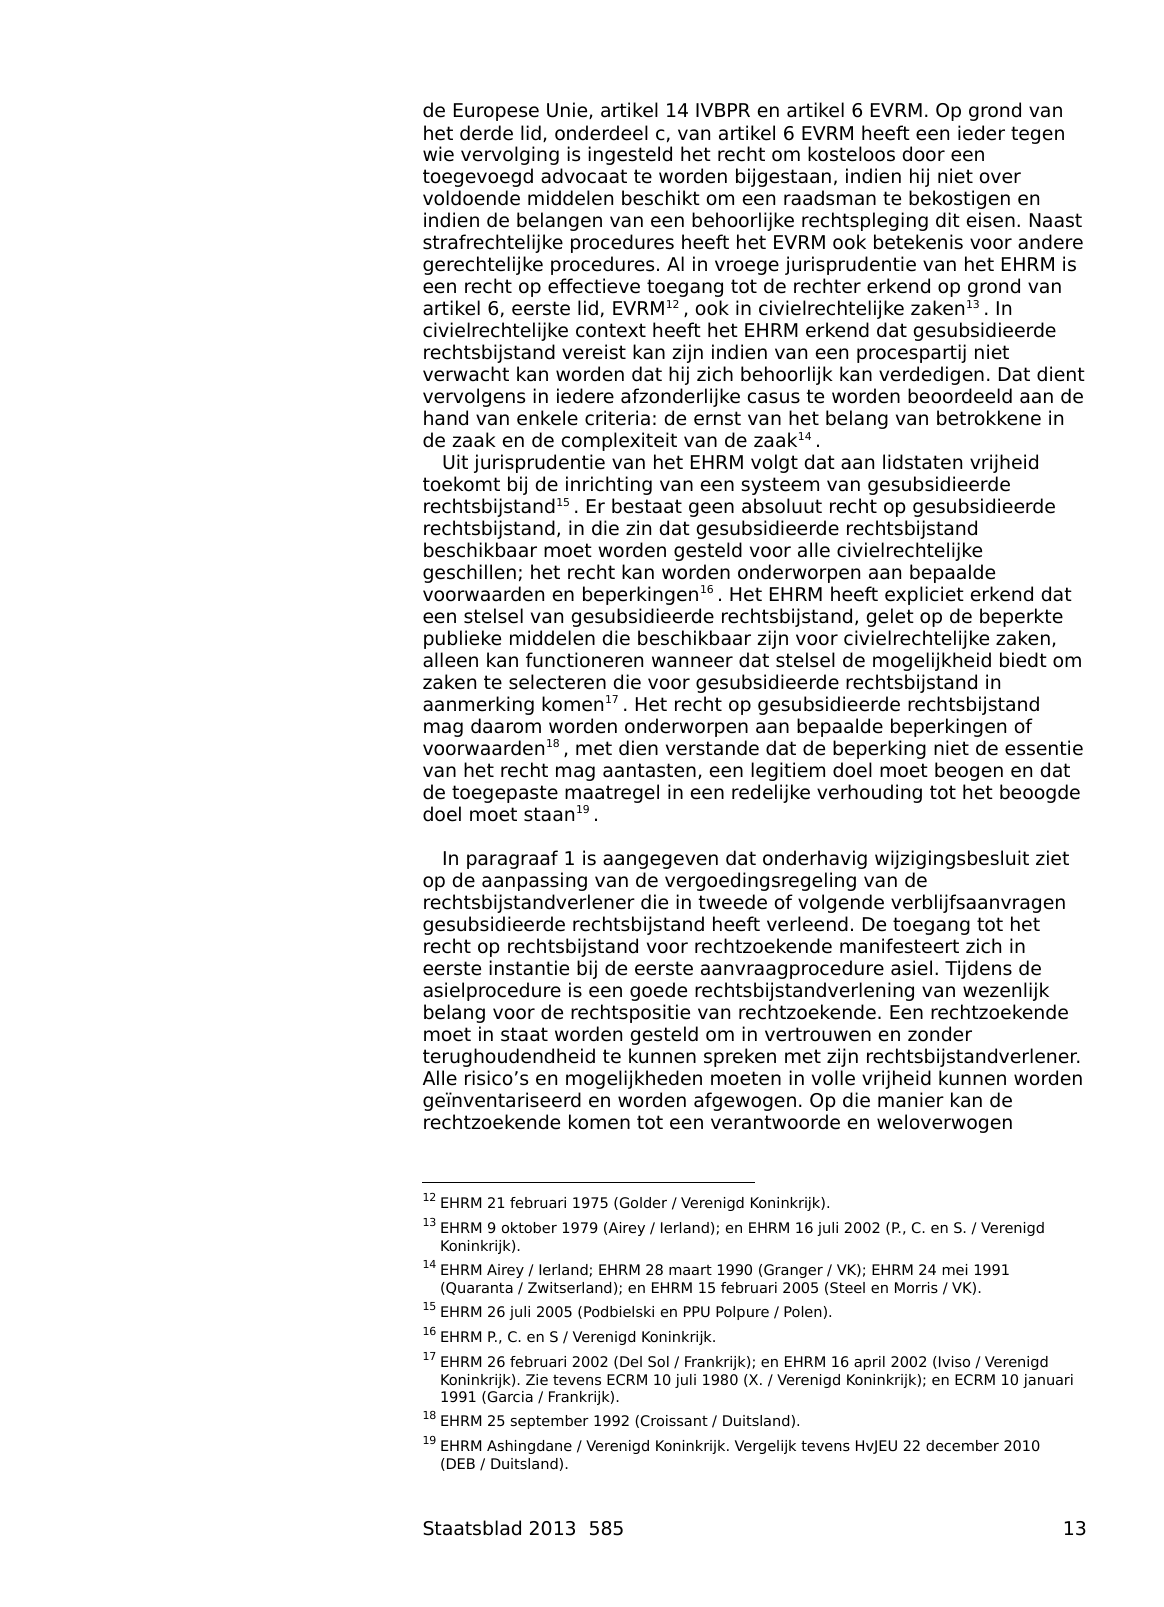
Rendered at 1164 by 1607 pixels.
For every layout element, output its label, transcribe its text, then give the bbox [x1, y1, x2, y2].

text EHRM Airey / Ierland; EHRM 28 maart 1990 (Granger / VK); EHRM 24 mei 1991 (Quaranta / Zwitserland); en EHRM 15 februari 2005 (Steel en Morris / VK). [422, 1258, 1087, 1297]
text EHRM Ashingdane / Verenigd Koninkrijk. Vergelijk tevens HvJEU 22 december 2010 (DEB / Duitsland). [422, 1434, 1087, 1473]
text EHRM 26 februari 2002 (Del Sol / Frankrijk); en EHRM 16 april 2002 (Iviso / Verenigd Koninkrijk). Zie tevens ECRM 10 juli 1980 (X. / Verenigd Koninkrijk); en ECRM 10 januari 1991 (Garcia / Frankrijk). [422, 1350, 1087, 1406]
text EHRM 9 oktober 1979 (Airey / Ierland); en EHRM 16 juli 2002 (P., C. en S. / Verenigd Koninkrijk). [422, 1216, 1087, 1255]
text Uit jurisprudentie van het EHRM volgt dat aan lidstaten vrijheid toekomt bij de inrichting van een systeem van gesubsidieerde rechtsbijstand. Er bestaat geen absoluut recht op gesubsidieerde rechtsbijstand, in die zin dat gesubsidieerde rechtsbijstand beschikbaar moet worden gesteld voor alle civielrechtelijke geschillen; het recht kan worden onderworpen aan bepaalde voorwaarden en beperkingen. Het EHRM heeft expliciet erkend dat een stelsel van gesubsidieerde rechtsbijstand, gelet op de beperkte publieke middelen die beschikbaar zijn voor civielrechtelijke zaken, alleen kan functioneren wanneer dat stelsel de mogelijkheid biedt om zaken te selecteren die voor gesubsidieerde rechtsbijstand in aanmerking komen. Het recht op gesubsidieerde rechtsbijstand mag daarom worden onderworpen aan bepaalde beperkingen of voorwaarden, met dien verstande dat de beperking niet de essentie van het recht mag aantasten, een legitiem doel moet beogen en dat de toegepaste maatregel in een redelijke verhouding tot het beoogde doel moet staan. [422, 452, 1087, 826]
text In paragraaf 1 is aangegeven dat onderhavig wijzigingsbesluit ziet op de aanpassing van de vergoedingsregeling van de rechtsbijstandverlener die in tweede of volgende verblijfsaanvragen gesubsidieerde rechtsbijstand heeft verleend. De toegang tot het recht op rechtsbijstand voor rechtzoekende manifesteert zich in eerste instantie bij de eerste aanvraagprocedure asiel. Tijdens de asielprocedure is een goede rechtsbijstandverlening van wezenlijk belang voor de rechtspositie van rechtzoekende. Een rechtzoekende moet in staat worden gesteld om in vertrouwen en zonder terughoudendheid te kunnen spreken met zijn rechtsbijstandverlener. Alle risico’s en mogelijkheden moeten in volle vrijheid kunnen worden geïnventariseerd en worden afgewogen. Op die manier kan de rechtzoekende komen tot een verantwoorde en weloverwogen [422, 848, 1087, 1134]
text EHRM 25 september 1992 (Croissant / Duitsland). [422, 1409, 1087, 1431]
text EHRM P., C. en S / Verenigd Koninkrijk. [422, 1325, 1087, 1347]
text de Europese Unie, artikel 14 IVBPR en artikel 6 EVRM. Op grond van het derde lid, onderdeel c, van artikel 6 EVRM heeft een ieder tegen wie vervolging is ingesteld het recht om kosteloos door een toegevoegd advocaat te worden bijgestaan, indien hij niet over voldoende middelen beschikt om een raadsman te bekostigen en indien de belangen van een behoorlijke rechtspleging dit eisen. Naast strafrechtelijke procedures heeft het EVRM ook betekenis voor andere gerechtelijke procedures. Al in vroege jurisprudentie van het EHRM is een recht op effectieve toegang tot de rechter erkend op grond van artikel 6, eerste lid, EVRM, ook in civielrechtelijke zaken. In civielrechtelijke context heeft het EHRM erkend dat gesubsidieerde rechtsbijstand vereist kan zijn indien van een procespartij niet verwacht kan worden dat hij zich behoorlijk kan verdedigen. Dat dient vervolgens in iedere afzonderlijke casus te worden beoordeeld aan de hand van enkele criteria: de ernst van het belang van betrokkene in de zaak en de complexiteit van de zaak. [422, 100, 1087, 452]
text EHRM 21 februari 1975 (Golder / Verenigd Koninkrijk). [422, 1191, 1087, 1213]
text EHRM 26 juli 2005 (Podbielski en PPU Polpure / Polen). [422, 1300, 1087, 1322]
